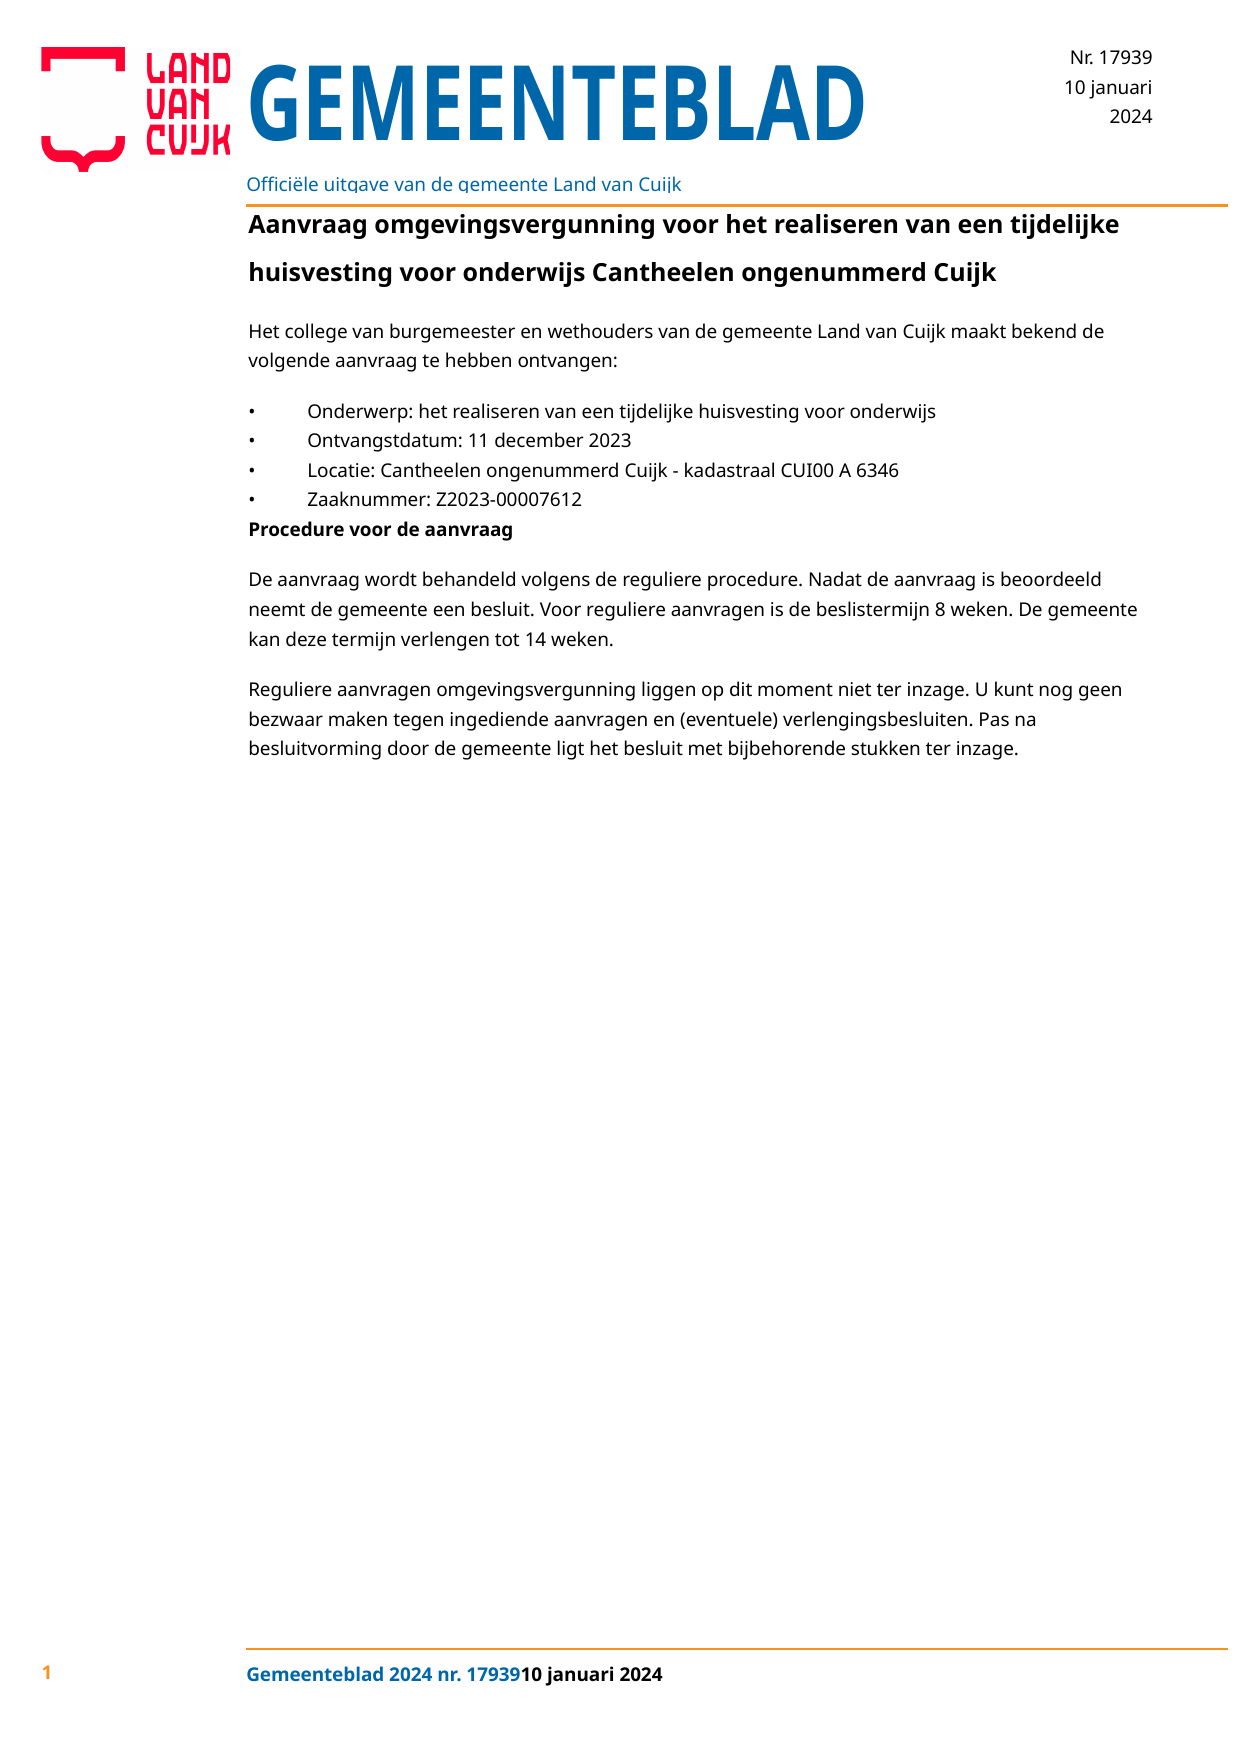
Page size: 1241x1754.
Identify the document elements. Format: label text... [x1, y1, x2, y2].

list Ontvangstdatum: 11 december 2023 [248, 427, 1152, 453]
text Procedure voor de aanvraag [248, 516, 1152, 542]
text Het college van burgemeester en wethouders van de gemeente Land van Cuijk maakt bekend de volgende aanvraag te hebben ontvangen: [248, 318, 1152, 373]
list Zaaknummer: Z2023-00007612 [248, 487, 1152, 512]
picture [41, 47, 231, 172]
text De aanvraag wordt behandeld volgens de reguliere procedure. Nadat de aanvraag is beoordeeld neemt de gemeente een besluit. Voor reguliere aanvragen is de beslistermijn 8 weken. De gemeente kan deze termijn verlengen tot 14 weken. [248, 567, 1152, 652]
list Onderwerp: het realiseren van een tijdelijke huisvesting voor onderwijs [248, 398, 1152, 424]
list Locatie: Cantheelen ongenummerd Cuijk - kadastraal CUI00 A 6346 [248, 457, 1152, 483]
text Aanvraag omgevingsvergunning voor het realiseren van een tijdelijke huisvesting voor onderwijs Cantheelen ongenummerd Cuijk [248, 207, 1152, 288]
text Reguliere aanvragen omgevingsvergunning liggen op dit moment niet ter inzage. U kunt nog geen bezwaar maken tegen ingediende aanvragen en (eventuele) verlengingsbesluiten. Pas na besluitvorming door de gemeente ligt het besluit met bijbehorende stukken ter inzage. [248, 676, 1152, 761]
